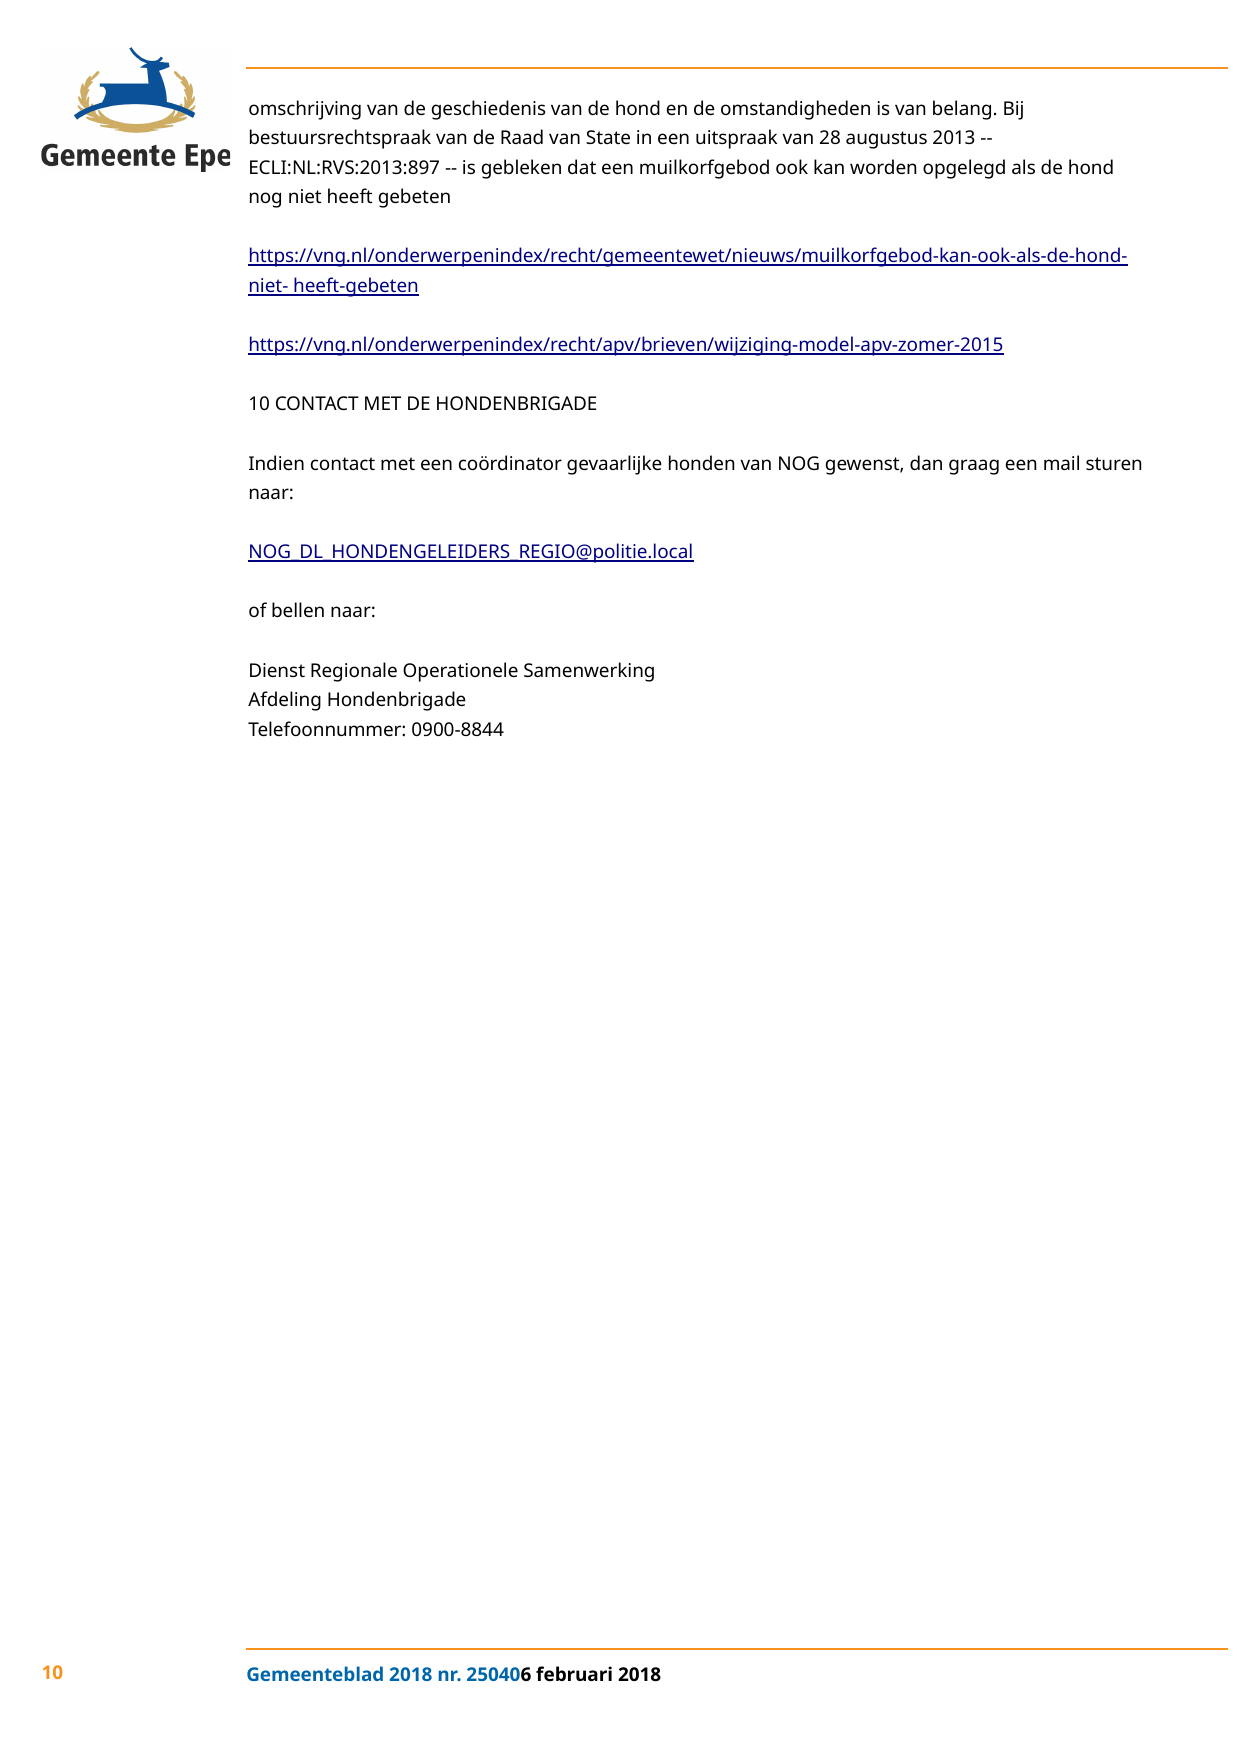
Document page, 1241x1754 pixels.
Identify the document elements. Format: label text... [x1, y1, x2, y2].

text https://vng.nl/onderwerpenindex/recht/gemeentewet/nieuws/muilkorfgebod-kan-ook-als-de-hond-niet- heeft-gebeten [248, 243, 1152, 298]
text omschrijving van de geschiedenis van de hond en de omstandigheden is van belang. Bij bestuursrechtspraak van de Raad van State in een uitspraak van 28 augustus 2013 -- ECLI:NL:RVS:2013:897 -- is gebleken dat een muilkorfgebod ook kan worden opgelegd als de hond nog niet heeft gebeten [248, 95, 1152, 209]
text 10 CONTACT MET DE HONDENBRIGADE [248, 391, 1152, 416]
text Dienst Regionale Operationele Samenwerking [248, 657, 1152, 683]
text of bellen naar: [248, 598, 1152, 623]
text Indien contact met een coördinator gevaarlijke honden van NOG gewenst, dan graag een mail sturen naar: [248, 450, 1152, 505]
text https://vng.nl/onderwerpenindex/recht/apv/brieven/wijziging-model-apv-zomer-2015 [248, 331, 1152, 357]
text Afdeling Hondenbrigade [248, 686, 1152, 712]
picture [41, 47, 231, 172]
text Telefoonnummer: 0900-8844 [248, 716, 1152, 742]
text NOG_DL_HONDENGELEIDERS_REGIO@politie.local [248, 538, 1152, 564]
